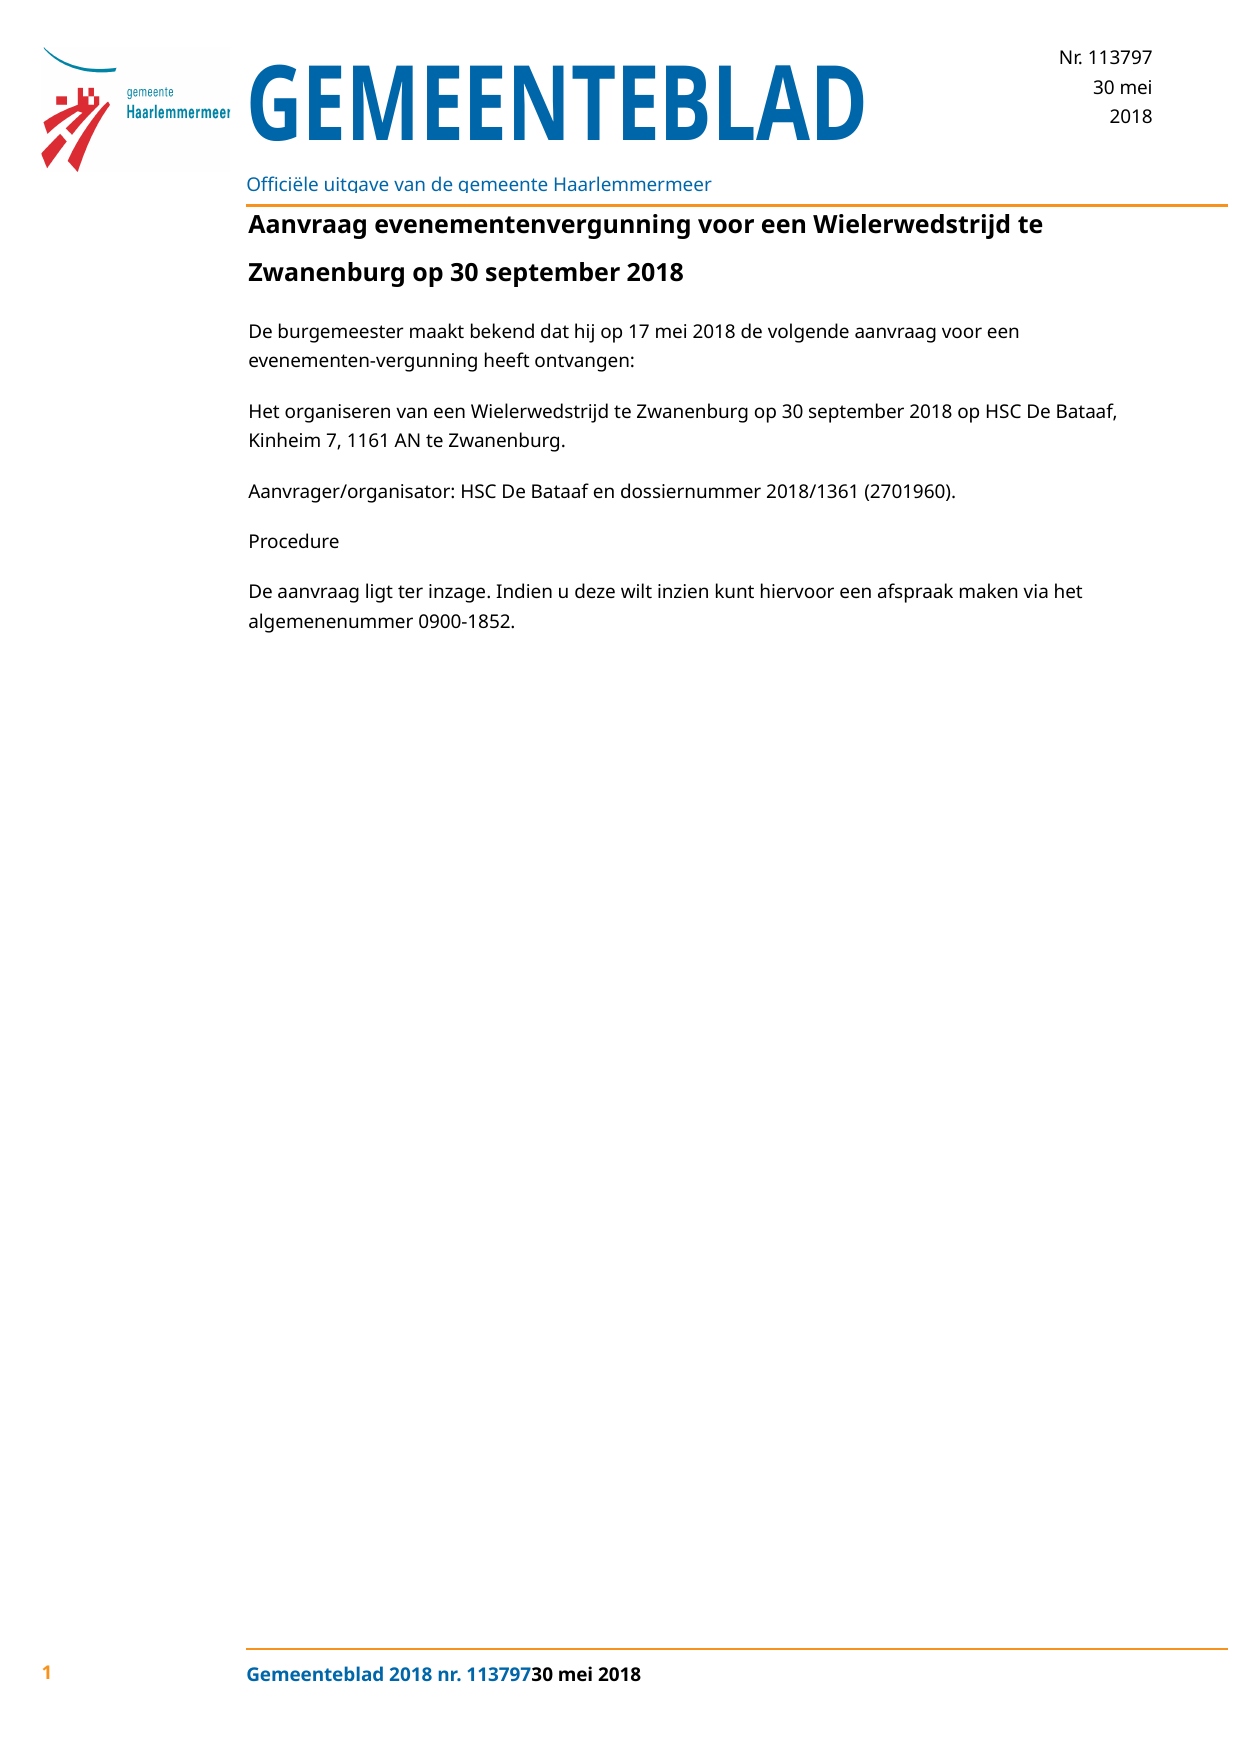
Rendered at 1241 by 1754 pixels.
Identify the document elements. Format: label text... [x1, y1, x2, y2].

picture [41, 47, 231, 172]
text Aanvrager/organisator: HSC De Bataaf en dossiernummer 2018/1361 (2701960). [248, 478, 1152, 504]
text De aanvraag ligt ter inzage. Indien u deze wilt inzien kunt hiervoor een afspraak maken via het algemenenummer 0900-1852. [248, 579, 1152, 634]
text Het organiseren van een Wielerwedstrijd te Zwanenburg op 30 september 2018 op HSC De Bataaf, Kinheim 7, 1161 AN te Zwanenburg. [248, 398, 1152, 453]
text Procedure [248, 528, 1152, 554]
text Aanvraag evenementenvergunning voor een Wielerwedstrijd te Zwanenburg op 30 september 2018 [248, 207, 1152, 288]
text De burgemeester maakt bekend dat hij op 17 mei 2018 de volgende aanvraag voor een evenementen-vergunning heeft ontvangen: [248, 318, 1152, 373]
